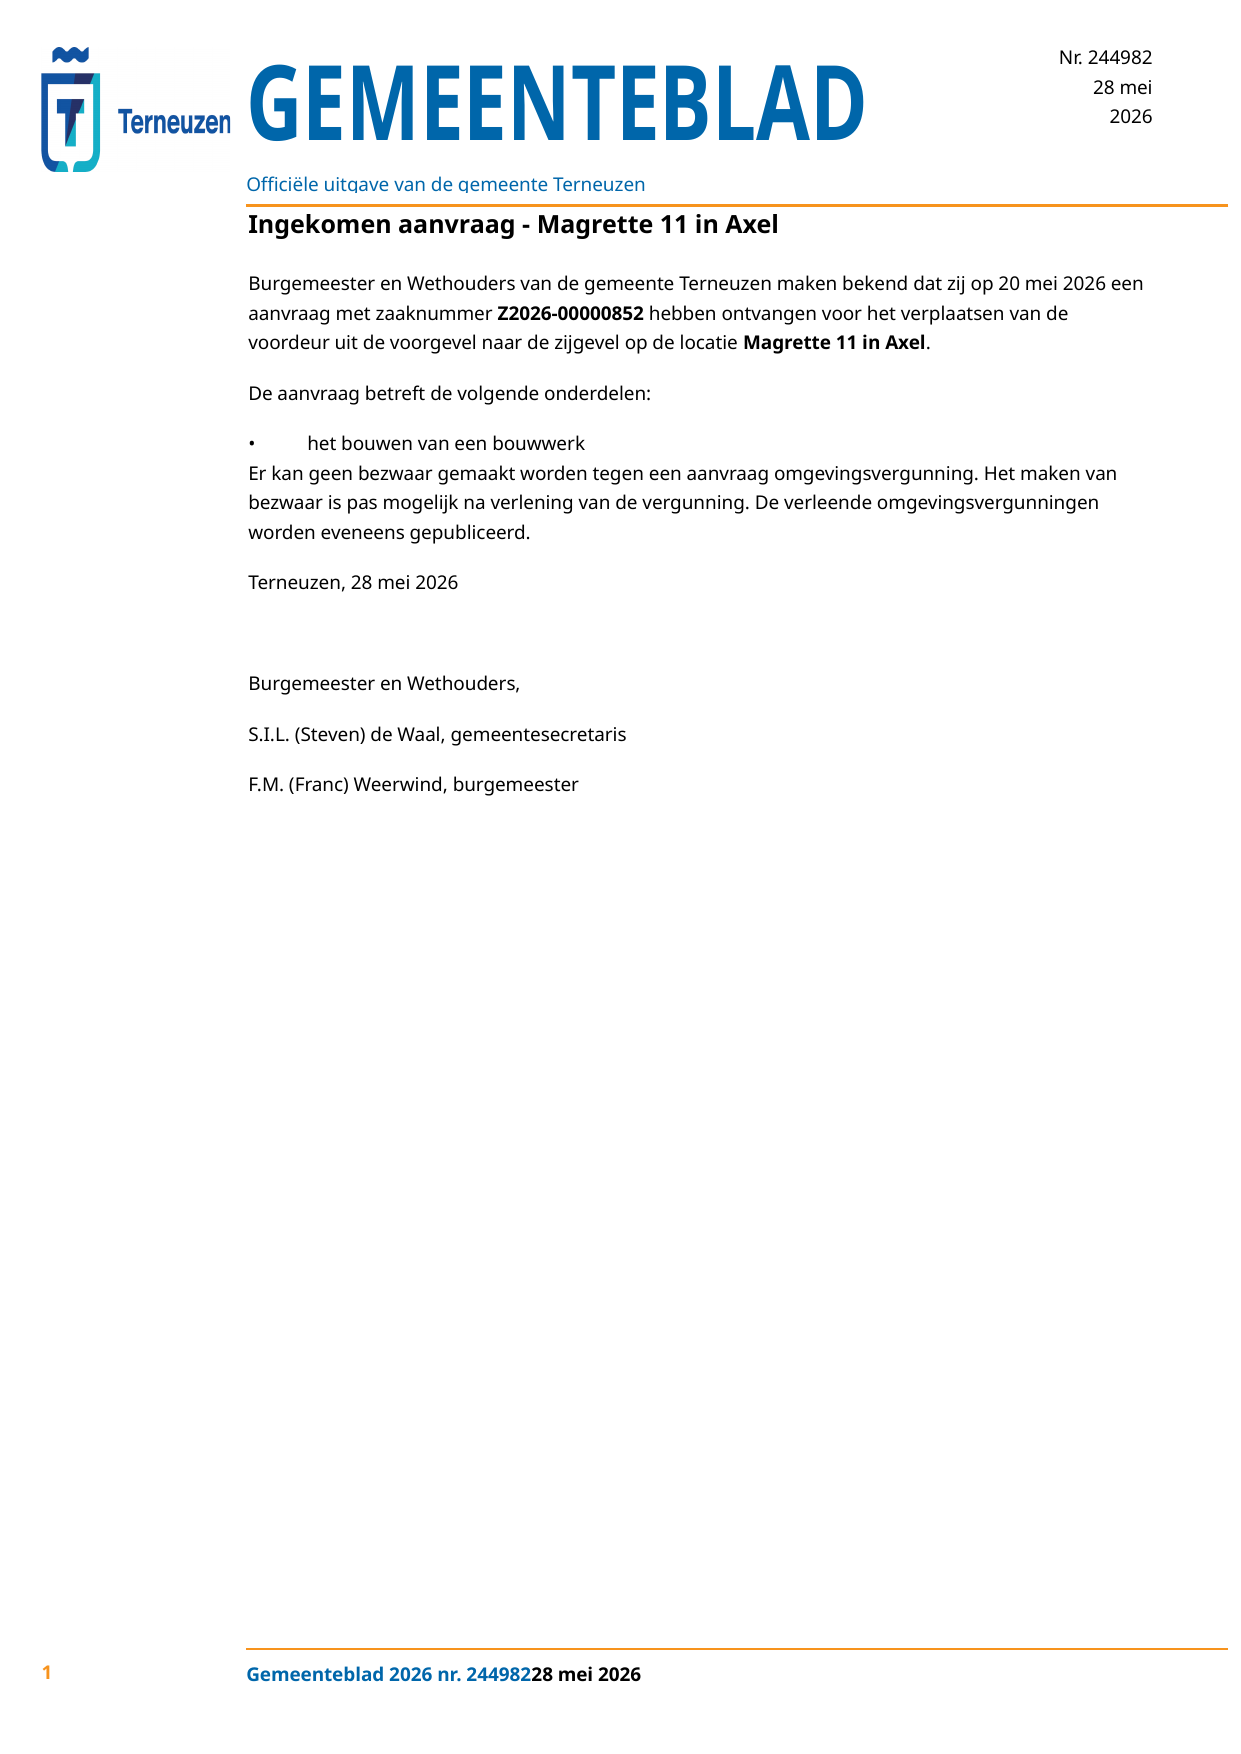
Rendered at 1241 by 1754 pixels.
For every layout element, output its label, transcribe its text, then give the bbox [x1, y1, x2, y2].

text S.I.L. (Steven) de Waal, gemeentesecretaris [248, 721, 1152, 746]
text Burgemeester en Wethouders van de gemeente Terneuzen maken bekend dat zij op 20 mei 2026 een aanvraag met zaaknummer Z2026-00000852 hebben ontvangen voor het verplaatsen van de voordeur uit de voorgevel naar de zijgevel op de locatie Magrette 11 in Axel. [248, 270, 1152, 355]
text De aanvraag betreft de volgende onderdelen: [248, 380, 1152, 406]
text Er kan geen bezwaar gemaakt worden tegen een aanvraag omgevingsvergunning. Het maken van bezwaar is pas mogelijk na verlening van de vergunning. De verleende omgevingsvergunningen worden eveneens gepubliceerd. [248, 460, 1152, 545]
list het bouwen van een bouwwerk [248, 430, 1152, 456]
text Burgemeester en Wethouders, [248, 670, 1152, 696]
picture [41, 47, 231, 172]
text Ingekomen aanvraag - Magrette 11 in Axel [248, 207, 1152, 241]
text F.M. (Franc) Weerwind, burgemeester [248, 771, 1152, 797]
text Terneuzen, 28 mei 2026 [248, 569, 1152, 595]
